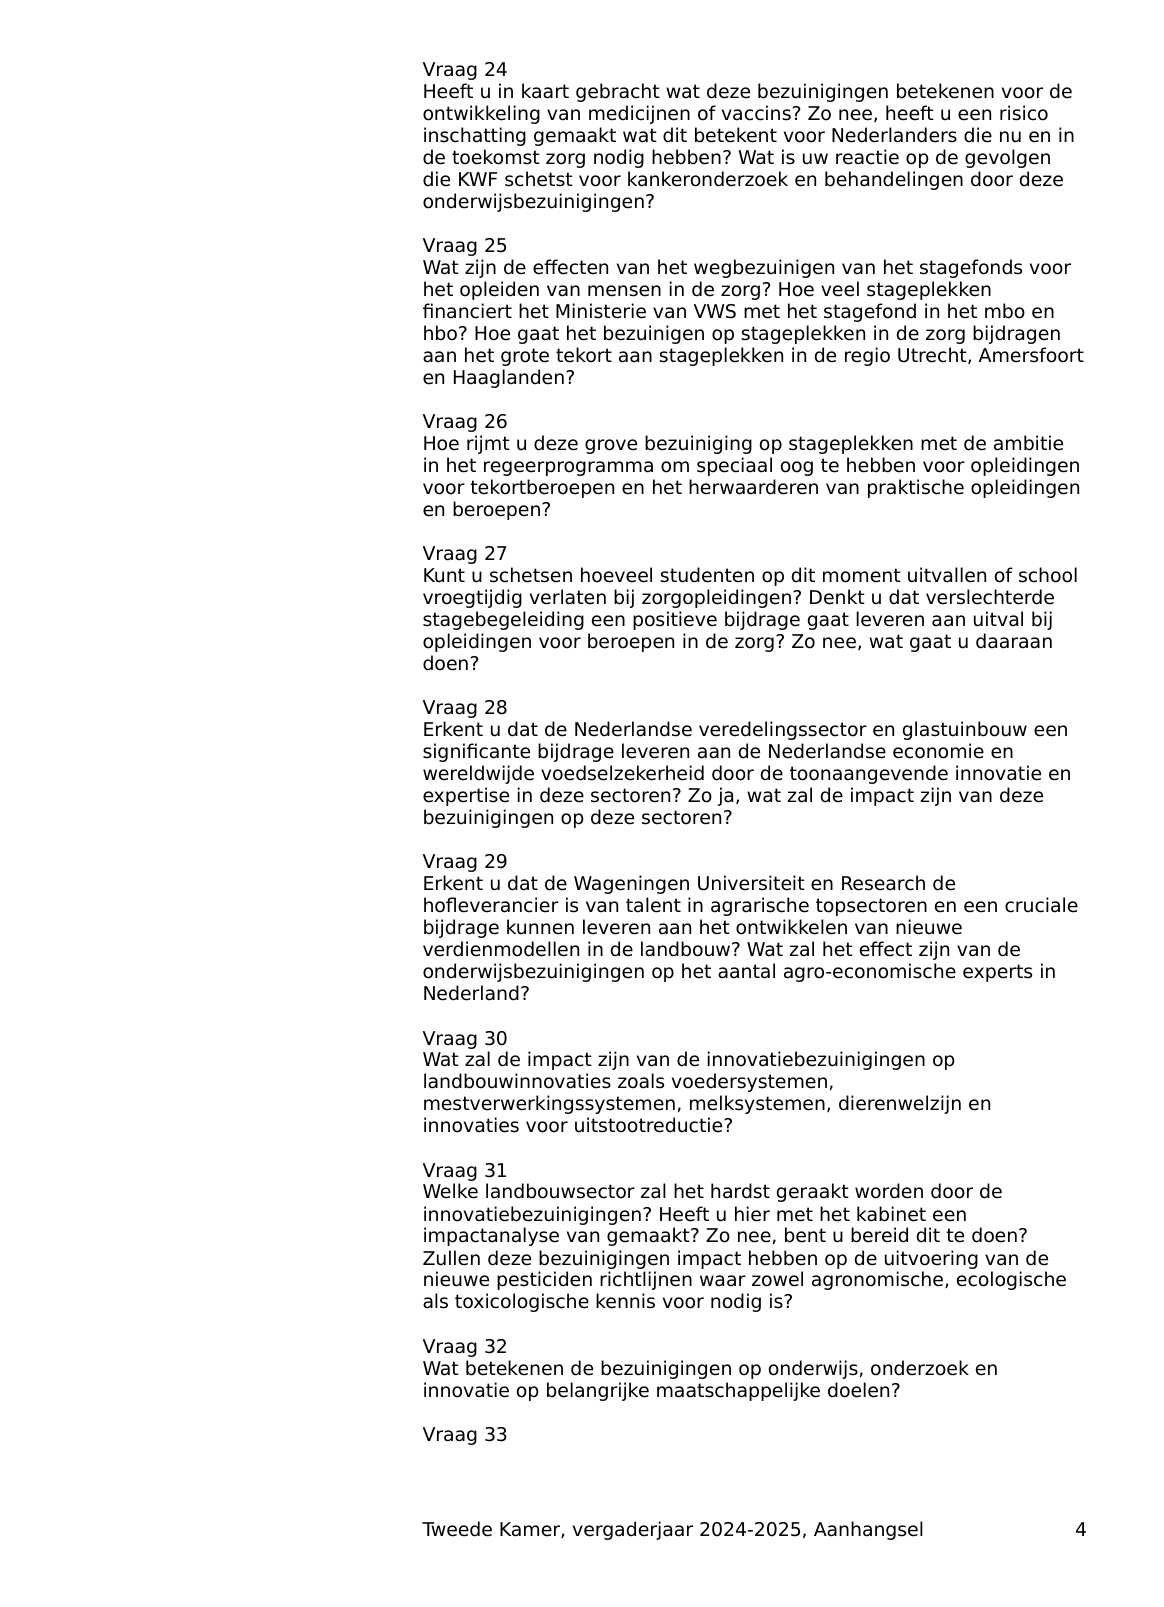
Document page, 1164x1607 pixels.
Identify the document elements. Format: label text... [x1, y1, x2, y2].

text Welke landbouwsector zal het hardst geraakt worden door de innovatiebezuinigingen? Heeft u hier met het kabinet een impactanalyse van gemaakt? Zo nee, bent u bereid dit te doen? Zullen deze bezuinigingen impact hebben op de uitvoering van de nieuwe pesticiden richtlijnen waar zowel agronomische, ecologische als toxicologische kennis voor nodig is? [422, 1181, 1087, 1313]
text Wat betekenen de bezuinigingen op onderwijs, onderzoek en innovatie op belangrijke maatschappelijke doelen? [422, 1357, 1087, 1401]
text Vraag 31 [422, 1159, 1087, 1181]
text Vraag 29 [422, 851, 1087, 873]
text Vraag 26 [422, 411, 1087, 433]
text Hoe rijmt u deze grove bezuiniging op stageplekken met de ambitie in het regeerprogramma om speciaal oog te hebben voor opleidingen voor tekortberoepen en het herwaarderen van praktische opleidingen en beroepen? [422, 433, 1087, 521]
text Vraag 30 [422, 1027, 1087, 1049]
text Vraag 27 [422, 543, 1087, 565]
text Kunt u schetsen hoeveel studenten op dit moment uitvallen of school vroegtijdig verlaten bij zorgopleidingen? Denkt u dat verslechterde stagebegeleiding een positieve bijdrage gaat leveren aan uitval bij opleidingen voor beroepen in de zorg? Zo nee, wat gaat u daaraan doen? [422, 565, 1087, 675]
text Erkent u dat de Nederlandse veredelingssector en glastuinbouw een significante bijdrage leveren aan de Nederlandse economie en wereldwijde voedselzekerheid door de toonaangevende innovatie en expertise in deze sectoren? Zo ja, wat zal de impact zijn van deze bezuinigingen op deze sectoren? [422, 719, 1087, 829]
text Vraag 25 [422, 235, 1087, 257]
text Wat zal de impact zijn van de innovatiebezuinigingen op landbouwinnovaties zoals voedersystemen, mestverwerkingssystemen, melksystemen, dierenwelzijn en innovaties voor uitstootreductie? [422, 1049, 1087, 1137]
text Erkent u dat de Wageningen Universiteit en Research de hofleverancier is van talent in agrarische topsectoren en een cruciale bijdrage kunnen leveren aan het ontwikkelen van nieuwe verdienmodellen in de landbouw? Wat zal het effect zijn van de onderwijsbezuinigingen op het aantal agro-economische experts in Nederland? [422, 873, 1087, 1005]
text Heeft u in kaart gebracht wat deze bezuinigingen betekenen voor de ontwikkeling van medicijnen of vaccins? Zo nee, heeft u een risico inschatting gemaakt wat dit betekent voor Nederlanders die nu en in de toekomst zorg nodig hebben? Wat is uw reactie op de gevolgen die KWF schetst voor kankeronderzoek en behandelingen door deze onderwijsbezuinigingen? [422, 81, 1087, 213]
text Wat zijn de effecten van het wegbezuinigen van het stagefonds voor het opleiden van mensen in de zorg? Hoe veel stageplekken financiert het Ministerie van VWS met het stagefond in het mbo en hbo? Hoe gaat het bezuinigen op stageplekken in de zorg bijdragen aan het grote tekort aan stageplekken in de regio Utrecht, Amersfoort en Haaglanden? [422, 257, 1087, 389]
text Vraag 33 [422, 1424, 1087, 1446]
text Vraag 28 [422, 697, 1087, 719]
text Vraag 24 [422, 59, 1087, 81]
text Vraag 32 [422, 1336, 1087, 1357]
